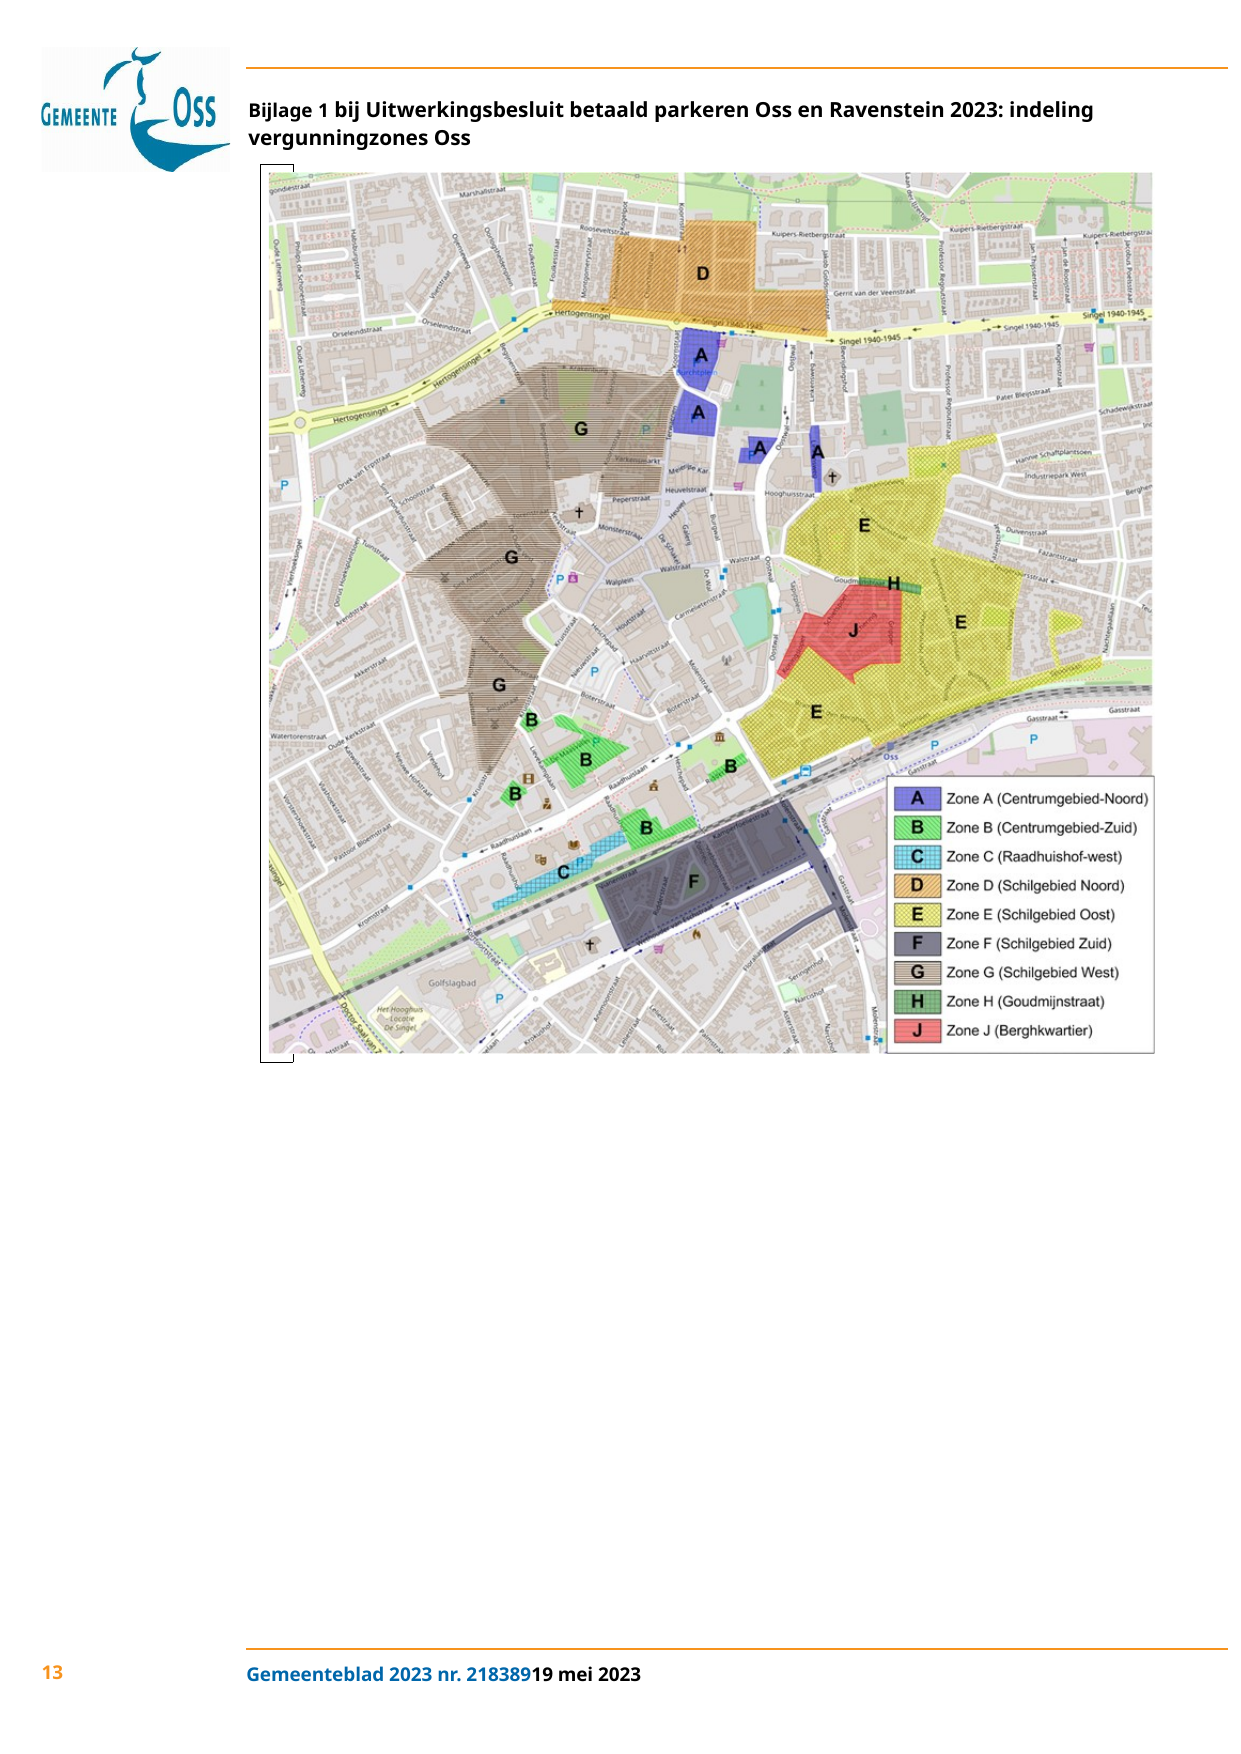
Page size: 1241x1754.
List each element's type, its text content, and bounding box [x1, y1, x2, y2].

picture [41, 47, 231, 172]
text Bijlage 1 bij Uitwerkingsbesluit betaald parkeren Oss en Ravenstein 2023: indeling vergunningzones Oss [248, 95, 1152, 152]
picture [268, 172, 1155, 1054]
